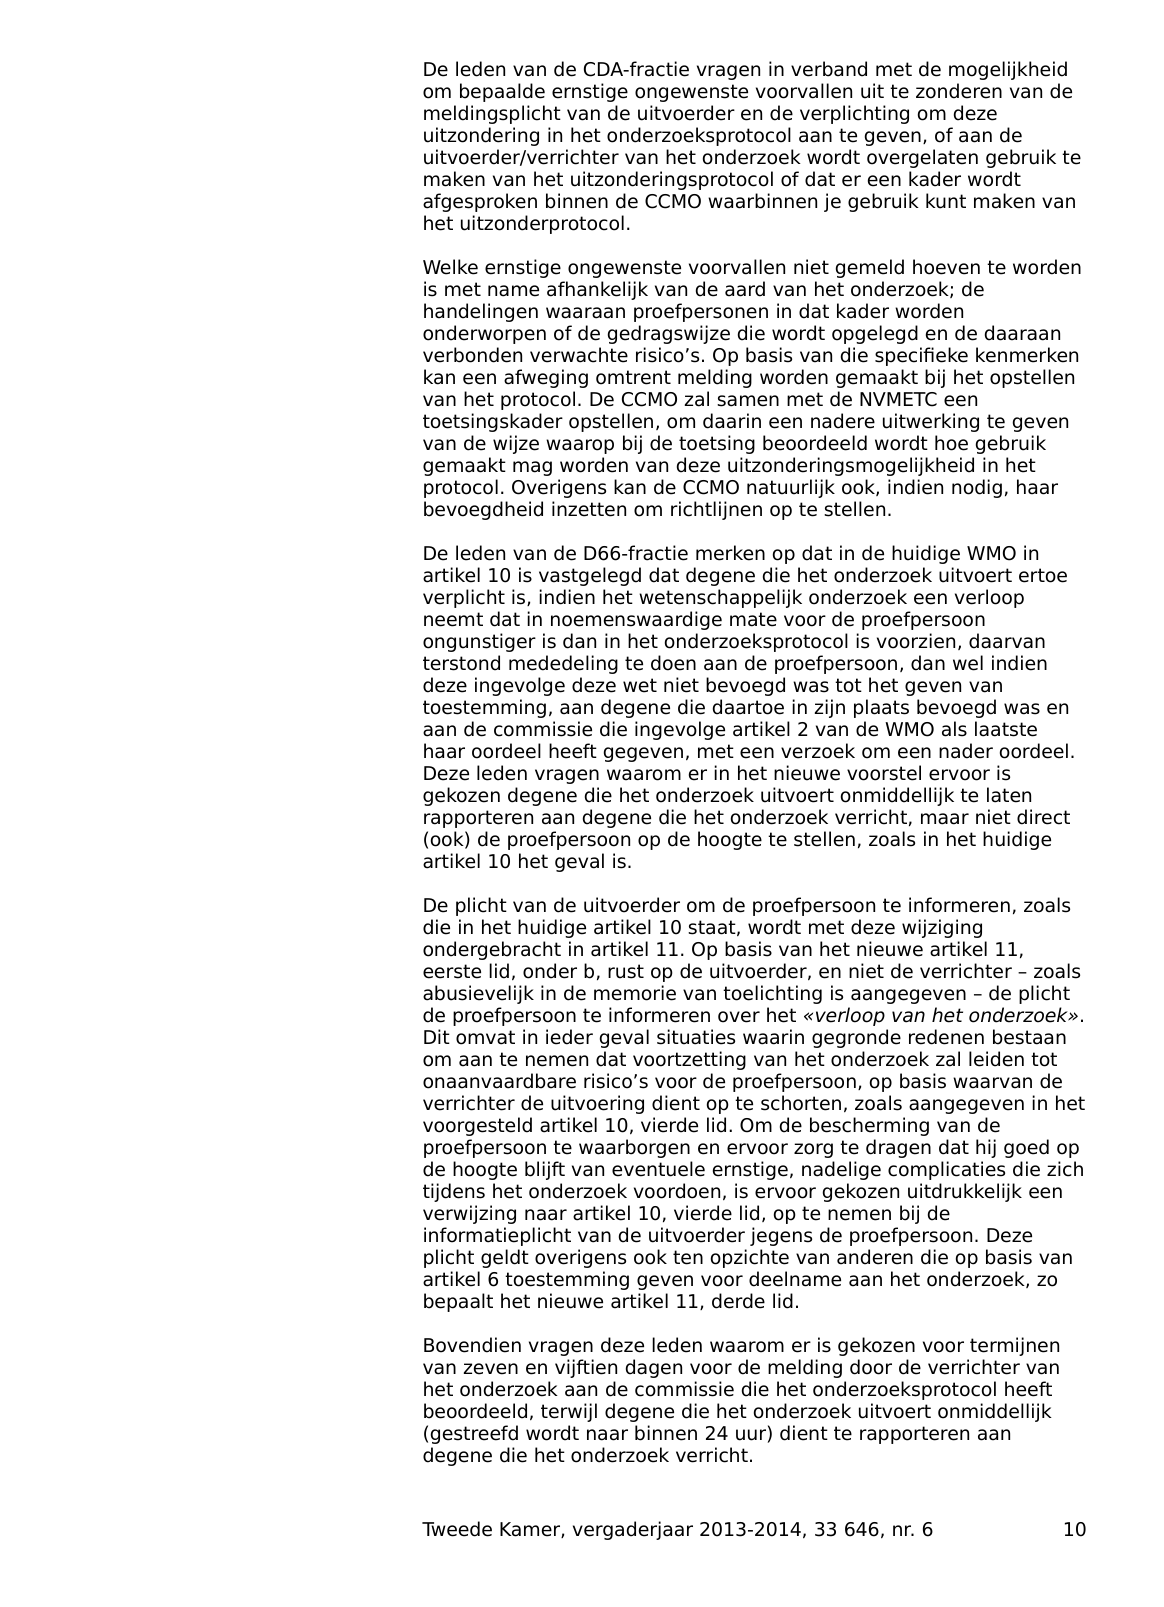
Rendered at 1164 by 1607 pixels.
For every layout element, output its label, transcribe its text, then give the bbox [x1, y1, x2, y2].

text De plicht van de uitvoerder om de proefpersoon te informeren, zoals die in het huidige artikel 10 staat, wordt met deze wijziging ondergebracht in artikel 11. Op basis van het nieuwe artikel 11, eerste lid, onder b, rust op de uitvoerder, en niet de verrichter – zoals abusievelijk in de memorie van toelichting is aangegeven – de plicht de proefpersoon te informeren over het «verloop van het onderzoek». Dit omvat in ieder geval situaties waarin gegronde redenen bestaan om aan te nemen dat voortzetting van het onderzoek zal leiden tot onaanvaardbare risico’s voor de proefpersoon, op basis waarvan de verrichter de uitvoering dient op te schorten, zoals aangegeven in het voorgesteld artikel 10, vierde lid. Om de bescherming van de proefpersoon te waarborgen en ervoor zorg te dragen dat hij goed op de hoogte blijft van eventuele ernstige, nadelige complicaties die zich tijdens het onderzoek voordoen, is ervoor gekozen uitdrukkelijk een verwijzing naar artikel 10, vierde lid, op te nemen bij de informatieplicht van de uitvoerder jegens de proefpersoon. Deze plicht geldt overigens ook ten opzichte van anderen die op basis van artikel 6 toestemming geven voor deelname aan het onderzoek, zo bepaalt het nieuwe artikel 11, derde lid. [422, 895, 1087, 1312]
text De leden van de D66-fractie merken op dat in de huidige WMO in artikel 10 is vastgelegd dat degene die het onderzoek uitvoert ertoe verplicht is, indien het wetenschappelijk onderzoek een verloop neemt dat in noemenswaardige mate voor de proefpersoon ongunstiger is dan in het onderzoeksprotocol is voorzien, daarvan terstond mededeling te doen aan de proefpersoon, dan wel indien deze ingevolge deze wet niet bevoegd was tot het geven van toestemming, aan degene die daartoe in zijn plaats bevoegd was en aan de commissie die ingevolge artikel 2 van de WMO als laatste haar oordeel heeft gegeven, met een verzoek om een nader oordeel. Deze leden vragen waarom er in het nieuwe voorstel ervoor is gekozen degene die het onderzoek uitvoert onmiddellijk te laten rapporteren aan degene die het onderzoek verricht, maar niet direct (ook) de proefpersoon op de hoogte te stellen, zoals in het huidige artikel 10 het geval is. [422, 543, 1087, 873]
text Welke ernstige ongewenste voorvallen niet gemeld hoeven te worden is met name afhankelijk van de aard van het onderzoek; de handelingen waaraan proefpersonen in dat kader worden onderworpen of de gedragswijze die wordt opgelegd en de daaraan verbonden verwachte risico’s. Op basis van die specifieke kenmerken kan een afweging omtrent melding worden gemaakt bij het opstellen van het protocol. De CCMO zal samen met de NVMETC een toetsingskader opstellen, om daarin een nadere uitwerking te geven van de wijze waarop bij de toetsing beoordeeld wordt hoe gebruik gemaakt mag worden van deze uitzonderingsmogelijkheid in het protocol. Overigens kan de CCMO natuurlijk ook, indien nodig, haar bevoegdheid inzetten om richtlijnen op te stellen. [422, 257, 1087, 521]
text De leden van de CDA-fractie vragen in verband met de mogelijkheid om bepaalde ernstige ongewenste voorvallen uit te zonderen van de meldingsplicht van de uitvoerder en de verplichting om deze uitzondering in het onderzoeksprotocol aan te geven, of aan de uitvoerder/verrichter van het onderzoek wordt overgelaten gebruik te maken van het uitzonderingsprotocol of dat er een kader wordt afgesproken binnen de CCMO waarbinnen je gebruik kunt maken van het uitzonderprotocol. [422, 59, 1087, 235]
text Bovendien vragen deze leden waarom er is gekozen voor termijnen van zeven en vijftien dagen voor de melding door de verrichter van het onderzoek aan de commissie die het onderzoeksprotocol heeft beoordeeld, terwijl degene die het onderzoek uitvoert onmiddellijk (gestreefd wordt naar binnen 24 uur) dient te rapporteren aan degene die het onderzoek verricht. [422, 1335, 1087, 1467]
